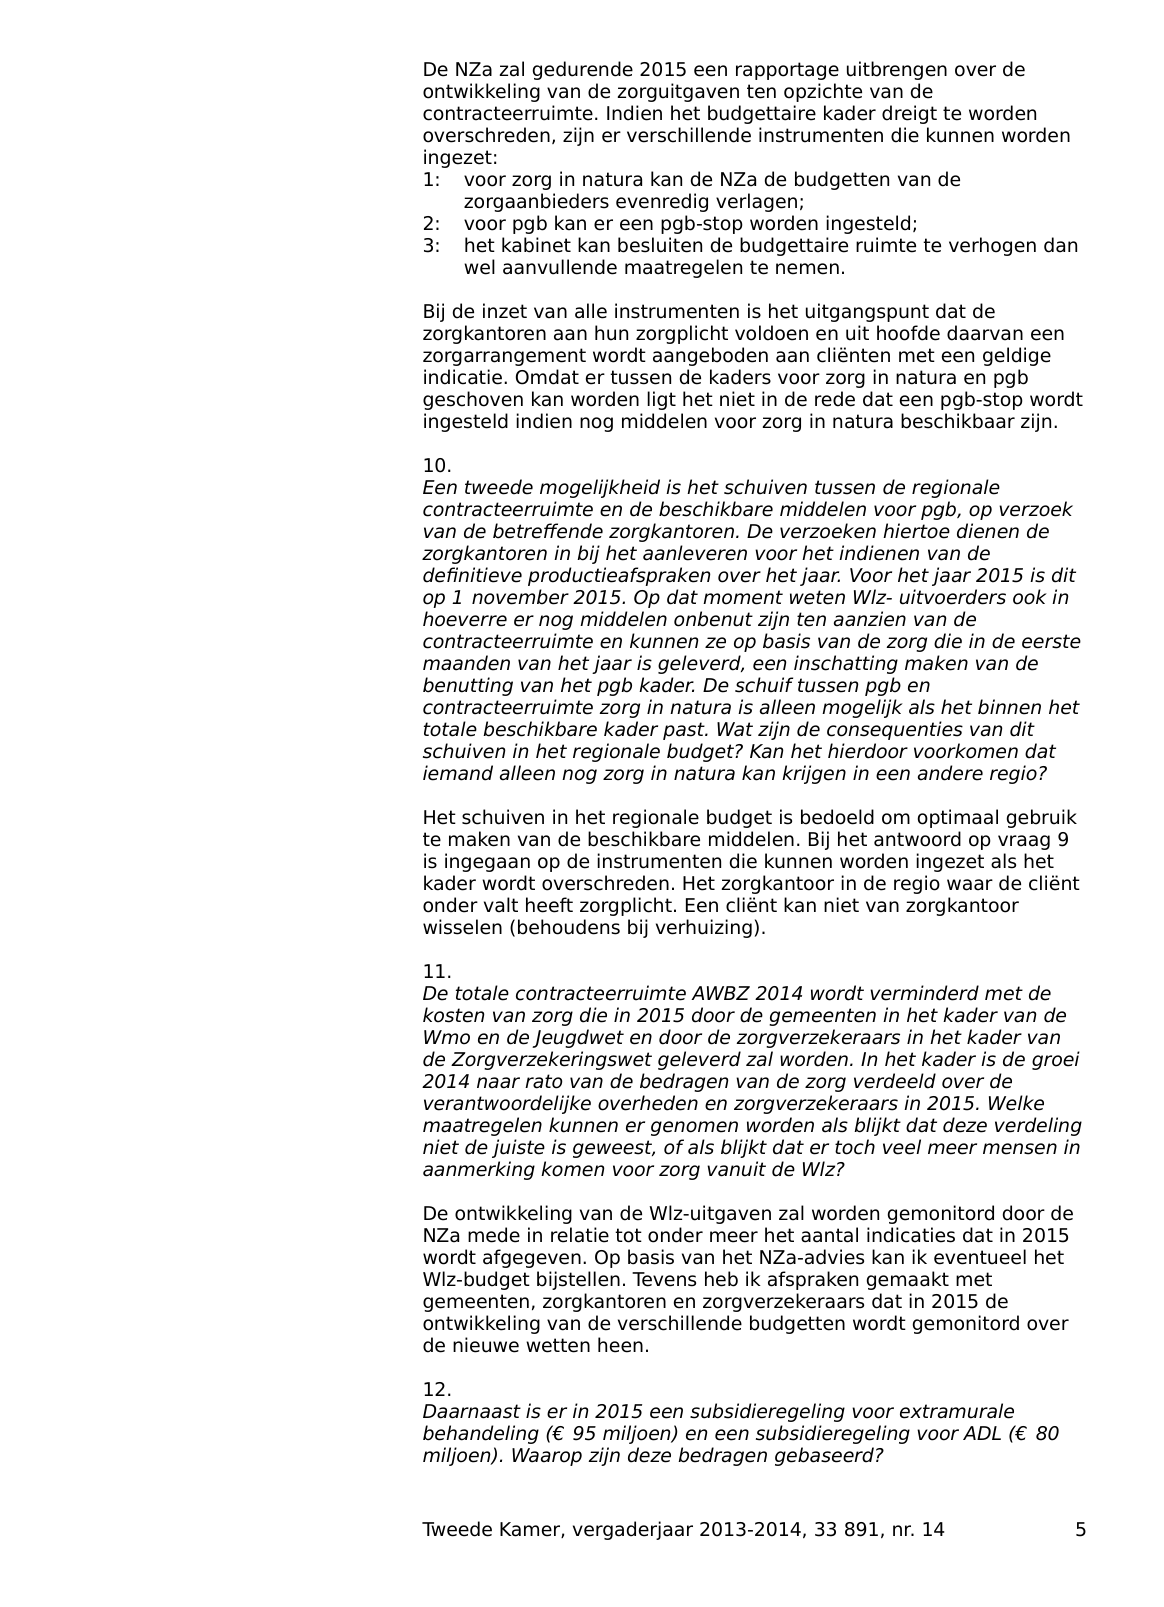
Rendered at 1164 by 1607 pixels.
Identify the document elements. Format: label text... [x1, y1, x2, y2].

text 10. [422, 455, 1087, 477]
text De ontwikkeling van de Wlz-uitgaven zal worden gemonitord door de NZa mede in relatie tot onder meer het aantal indicaties dat in 2015 wordt afgegeven. Op basis van het NZa-advies kan ik eventueel het Wlz-budget bijstellen. Tevens heb ik afspraken gemaakt met gemeenten, zorgkantoren en zorgverzekeraars dat in 2015 de ontwikkeling van de verschillende budgetten wordt gemonitord over de nieuwe wetten heen. [422, 1203, 1087, 1357]
text 1: voor zorg in natura kan de NZa de budgetten van de zorgaanbieders evenredig verlagen; [422, 169, 1087, 213]
text 12. [422, 1379, 1087, 1401]
text Het schuiven in het regionale budget is bedoeld om optimaal gebruik te maken van de beschikbare middelen. Bij het antwoord op vraag 9 is ingegaan op de instrumenten die kunnen worden ingezet als het kader wordt overschreden. Het zorgkantoor in de regio waar de cliënt onder valt heeft zorgplicht. Een cliënt kan niet van zorgkantoor wisselen (behoudens bij verhuizing). [422, 807, 1087, 939]
text Een tweede mogelijkheid is het schuiven tussen de regionale contracteerruimte en de beschikbare middelen voor pgb, op verzoek van de betreffende zorgkantoren. De verzoeken hiertoe dienen de zorgkantoren in bij het aanleveren voor het indienen van de definitieve productieafspraken over het jaar. Voor het jaar 2015 is dit op 1 november 2015. Op dat moment weten Wlz- uitvoerders ook in hoeverre er nog middelen onbenut zijn ten aanzien van de contracteerruimte en kunnen ze op basis van de zorg die in de eerste maanden van het jaar is geleverd, een inschatting maken van de benutting van het pgb kader. De schuif tussen pgb en contracteerruimte zorg in natura is alleen mogelijk als het binnen het totale beschikbare kader past. Wat zijn de consequenties van dit schuiven in het regionale budget? Kan het hierdoor voorkomen dat iemand alleen nog zorg in natura kan krijgen in een andere regio? [422, 477, 1087, 785]
text 11. [422, 961, 1087, 983]
text De NZa zal gedurende 2015 een rapportage uitbrengen over de ontwikkeling van de zorguitgaven ten opzichte van de contracteerruimte. Indien het budgettaire kader dreigt te worden overschreden, zijn er verschillende instrumenten die kunnen worden ingezet: [422, 59, 1087, 169]
text Daarnaast is er in 2015 een subsidieregeling voor extramurale behandeling (€ 95 miljoen) en een subsidieregeling voor ADL (€ 80 miljoen). Waarop zijn deze bedragen gebaseerd? [422, 1401, 1087, 1467]
text De totale contracteerruimte AWBZ 2014 wordt verminderd met de kosten van zorg die in 2015 door de gemeenten in het kader van de Wmo en de Jeugdwet en door de zorgverzekeraars in het kader van de Zorgverzekeringswet geleverd zal worden. In het kader is de groei 2014 naar rato van de bedragen van de zorg verdeeld over de verantwoordelijke overheden en zorgverzekeraars in 2015. Welke maatregelen kunnen er genomen worden als blijkt dat deze verdeling niet de juiste is geweest, of als blijkt dat er toch veel meer mensen in aanmerking komen voor zorg vanuit de Wlz? [422, 983, 1087, 1181]
text 3: het kabinet kan besluiten de budgettaire ruimte te verhogen dan wel aanvullende maatregelen te nemen. [422, 235, 1087, 279]
text 2: voor pgb kan er een pgb-stop worden ingesteld; [422, 213, 1087, 235]
text Bij de inzet van alle instrumenten is het uitgangspunt dat de zorgkantoren aan hun zorgplicht voldoen en uit hoofde daarvan een zorgarrangement wordt aangeboden aan cliënten met een geldige indicatie. Omdat er tussen de kaders voor zorg in natura en pgb geschoven kan worden ligt het niet in de rede dat een pgb-stop wordt ingesteld indien nog middelen voor zorg in natura beschikbaar zijn. [422, 301, 1087, 433]
